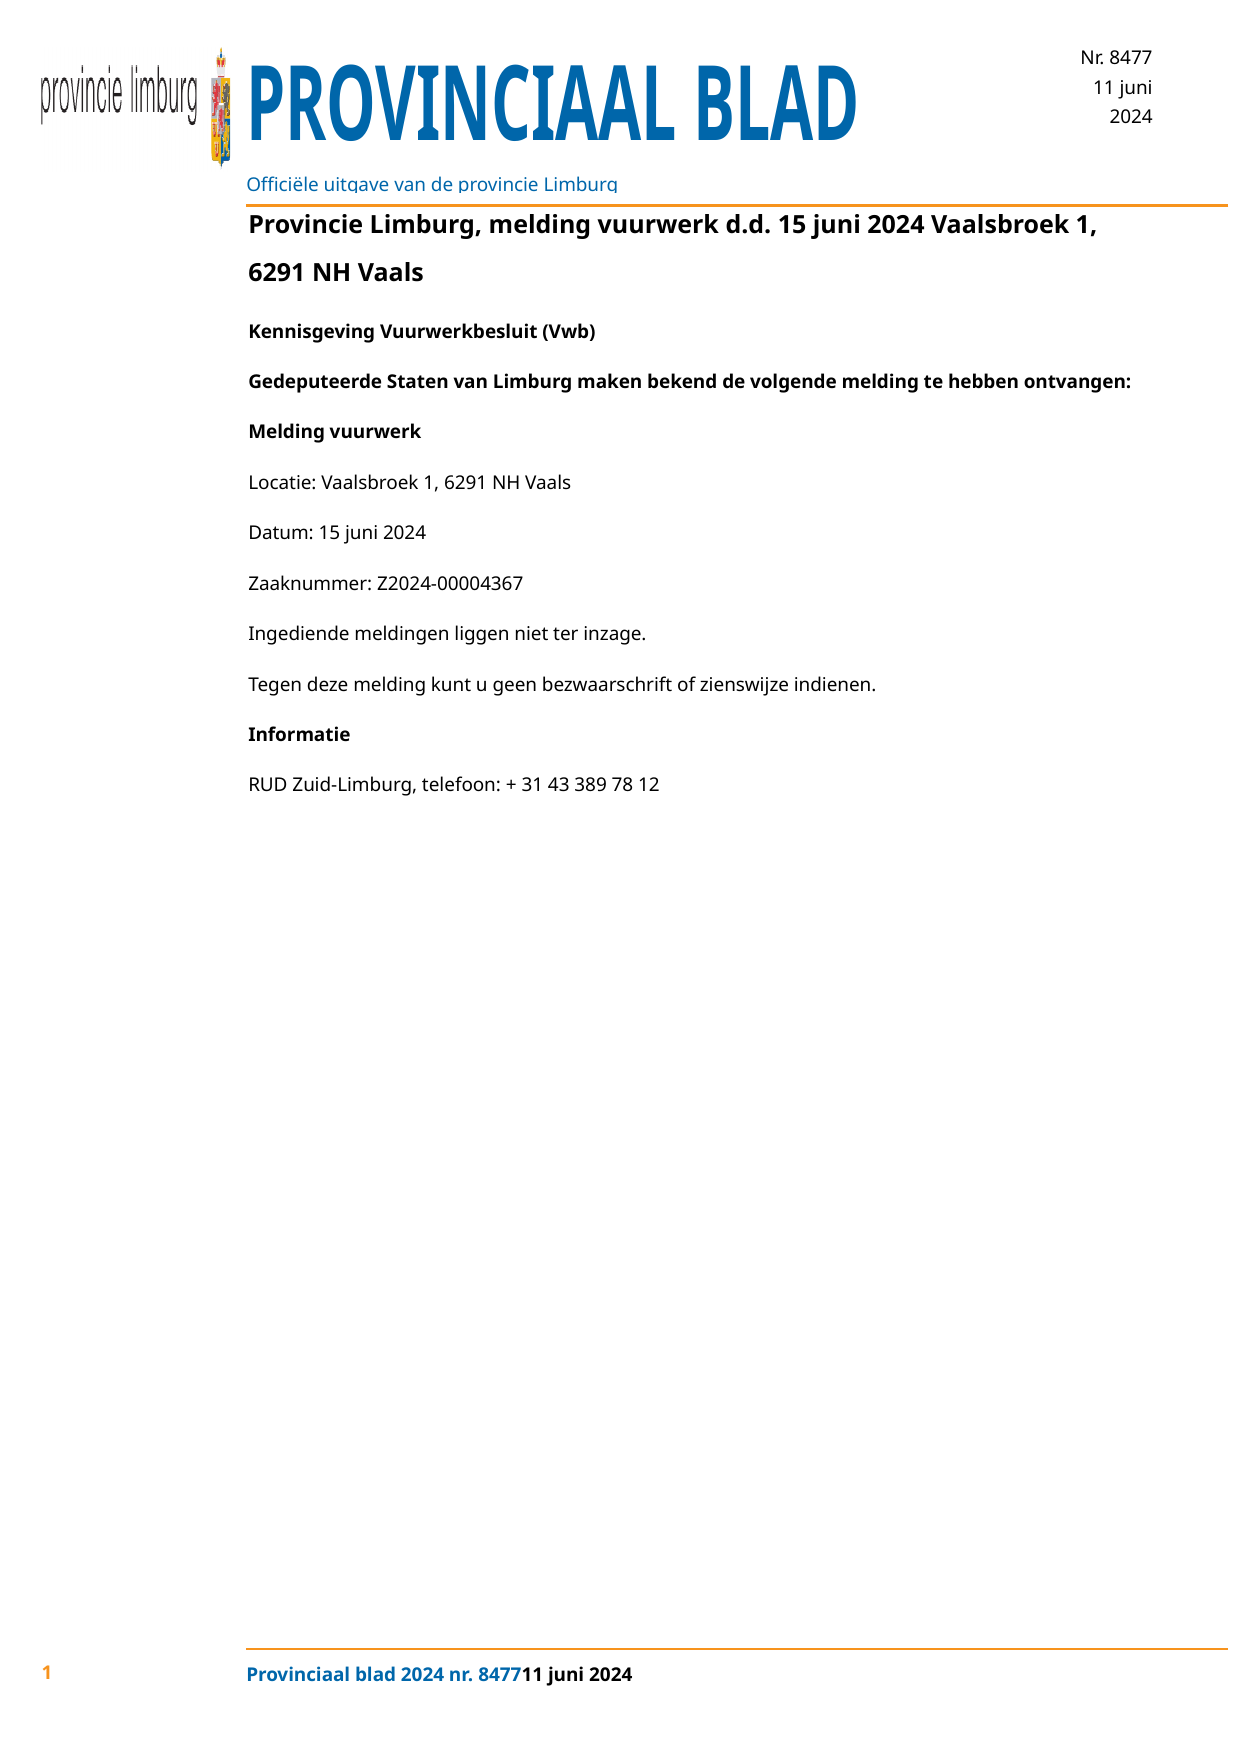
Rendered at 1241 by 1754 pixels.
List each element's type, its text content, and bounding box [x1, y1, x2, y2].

text RUD Zuid-Limburg, telefoon: + 31 43 389 78 12 [248, 772, 1152, 797]
text Provincie Limburg, melding vuurwerk d.d. 15 juni 2024 Vaalsbroek 1, 6291 NH Vaals [248, 207, 1152, 288]
text Melding vuurwerk [248, 419, 1152, 444]
text Kennisgeving Vuurwerkbesluit (Vwb) [248, 318, 1152, 344]
text Locatie: Vaalsbroek 1, 6291 NH Vaals [248, 469, 1152, 495]
text Ingediende meldingen liggen niet ter inzage. [248, 620, 1152, 646]
text Tegen deze melding kunt u geen bezwaarschrift of zienswijze indienen. [248, 671, 1152, 697]
text Informatie [248, 721, 1152, 747]
picture [41, 47, 231, 172]
text Gedeputeerde Staten van Limburg maken bekend de volgende melding te hebben ontvangen: [248, 368, 1152, 394]
text Zaaknummer: Z2024-00004367 [248, 570, 1152, 596]
text Datum: 15 juni 2024 [248, 519, 1152, 545]
